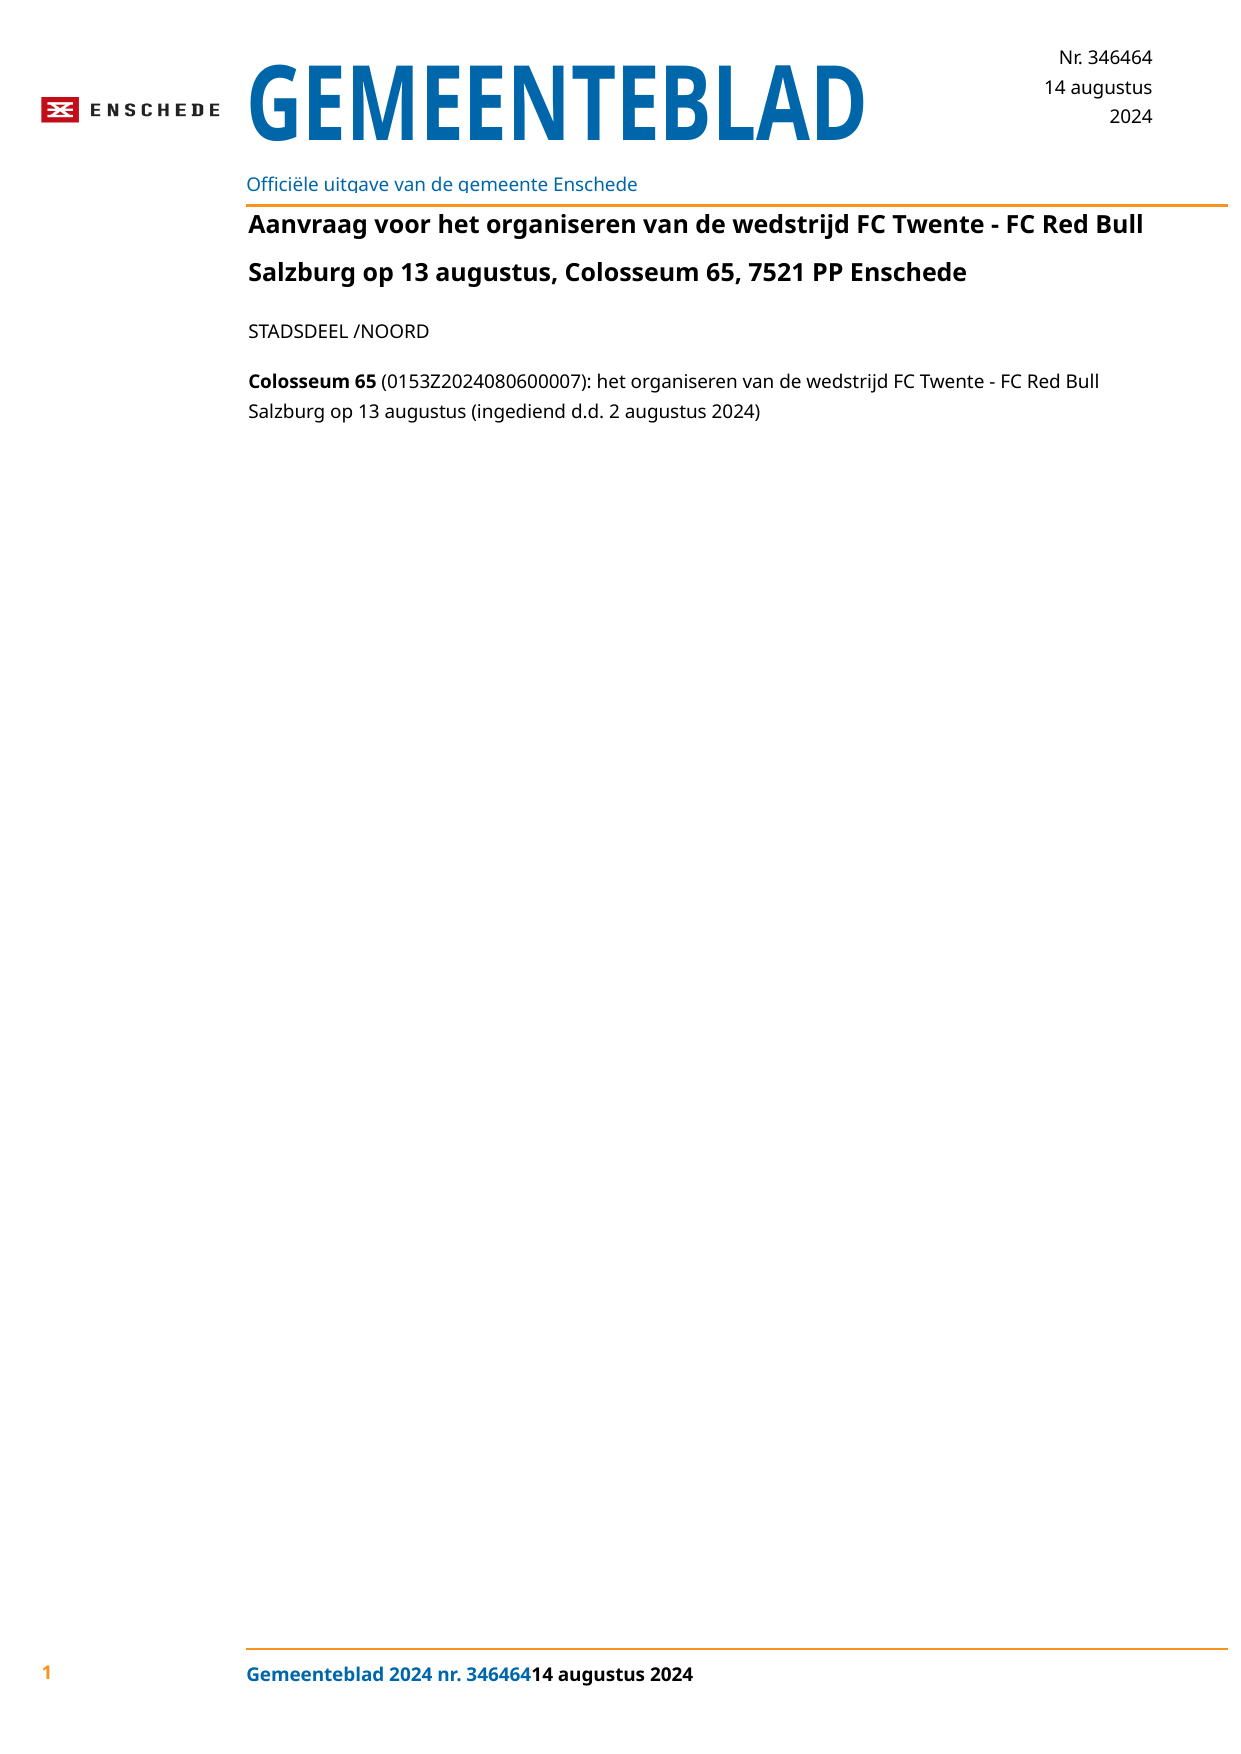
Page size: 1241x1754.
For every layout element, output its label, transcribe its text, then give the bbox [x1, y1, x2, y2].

picture [41, 47, 231, 172]
text STADSDEEL /NOORD [248, 318, 1152, 344]
text Colosseum 65 (0153Z2024080600007): het organiseren van de wedstrijd FC Twente - FC Red Bull Salzburg op 13 augustus (ingediend d.d. 2 augustus 2024) [248, 368, 1152, 424]
text Aanvraag voor het organiseren van de wedstrijd FC Twente - FC Red Bull Salzburg op 13 augustus, Colosseum 65, 7521 PP Enschede [248, 207, 1152, 288]
